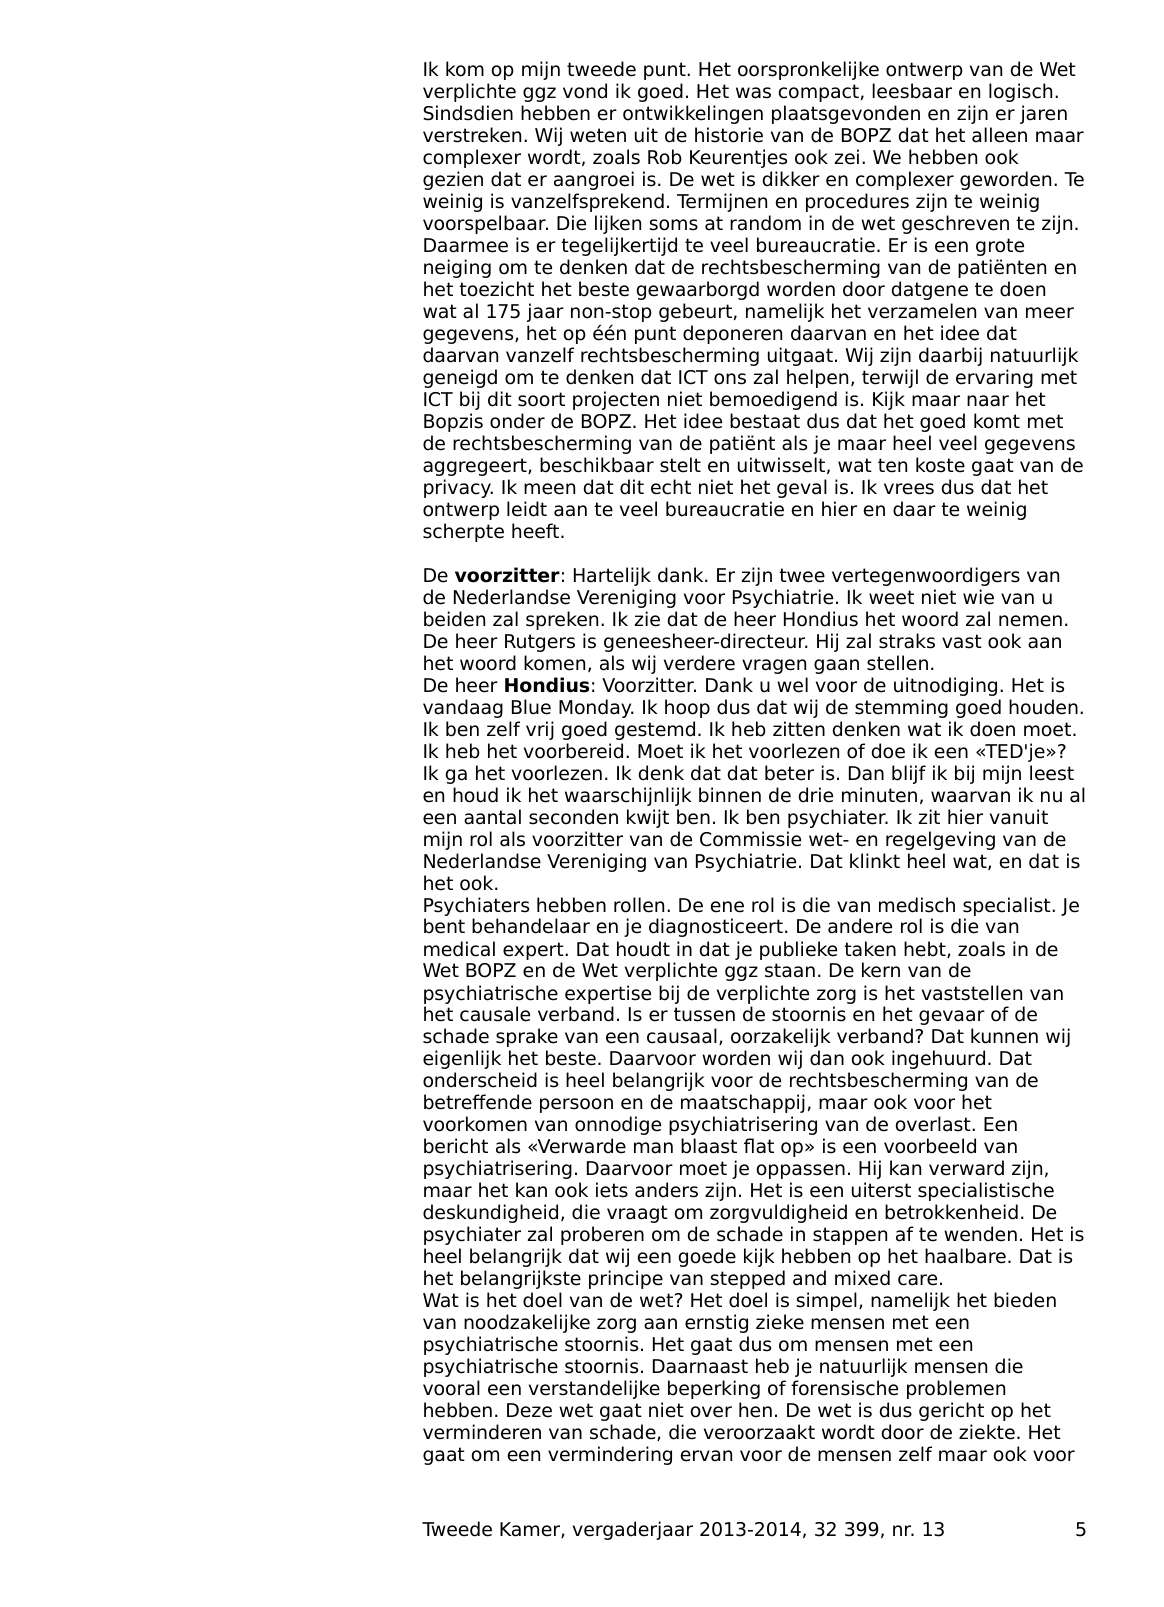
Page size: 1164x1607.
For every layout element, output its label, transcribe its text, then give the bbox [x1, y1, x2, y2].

text Wat is het doel van de wet? Het doel is simpel, namelijk het bieden van noodzakelijke zorg aan ernstig zieke mensen met een psychiatrische stoornis. Het gaat dus om mensen met een psychiatrische stoornis. Daarnaast heb je natuurlijk mensen die vooral een verstandelijke beperking of forensische problemen hebben. Deze wet gaat niet over hen. De wet is dus gericht op het verminderen van schade, die veroorzaakt wordt door de ziekte. Het gaat om een vermindering ervan voor de mensen zelf maar ook voor [422, 1290, 1087, 1466]
text De voorzitter: Hartelijk dank. Er zijn twee vertegenwoordigers van de Nederlandse Vereniging voor Psychiatrie. Ik weet niet wie van u beiden zal spreken. Ik zie dat de heer Hondius het woord zal nemen. De heer Rutgers is geneesheer-directeur. Hij zal straks vast ook aan het woord komen, als wij verdere vragen gaan stellen. [422, 565, 1087, 675]
text De heer Hondius: Voorzitter. Dank u wel voor de uitnodiging. Het is vandaag Blue Monday. Ik hoop dus dat wij de stemming goed houden. Ik ben zelf vrij goed gestemd. Ik heb zitten denken wat ik doen moet. Ik heb het voorbereid. Moet ik het voorlezen of doe ik een «TED'je»? Ik ga het voorlezen. Ik denk dat dat beter is. Dan blijf ik bij mijn leest en houd ik het waarschijnlijk binnen de drie minuten, waarvan ik nu al een aantal seconden kwijt ben. Ik ben psychiater. Ik zit hier vanuit mijn rol als voorzitter van de Commissie wet- en regelgeving van de Nederlandse Vereniging van Psychiatrie. Dat klinkt heel wat, en dat is het ook. [422, 675, 1087, 894]
text Ik kom op mijn tweede punt. Het oorspronkelijke ontwerp van de Wet verplichte ggz vond ik goed. Het was compact, leesbaar en logisch. Sindsdien hebben er ontwikkelingen plaatsgevonden en zijn er jaren verstreken. Wij weten uit de historie van de BOPZ dat het alleen maar complexer wordt, zoals Rob Keurentjes ook zei. We hebben ook gezien dat er aangroei is. De wet is dikker en complexer geworden. Te weinig is vanzelfsprekend. Termijnen en procedures zijn te weinig voorspelbaar. Die lijken soms at random in de wet geschreven te zijn. Daarmee is er tegelijkertijd te veel bureaucratie. Er is een grote neiging om te denken dat de rechtsbescherming van de patiënten en het toezicht het beste gewaarborgd worden door datgene te doen wat al 175 jaar non-stop gebeurt, namelijk het verzamelen van meer gegevens, het op één punt deponeren daarvan en het idee dat daarvan vanzelf rechtsbescherming uitgaat. Wij zijn daarbij natuurlijk geneigd om te denken dat ICT ons zal helpen, terwijl de ervaring met ICT bij dit soort projecten niet bemoedigend is. Kijk maar naar het Bopzis onder de BOPZ. Het idee bestaat dus dat het goed komt met de rechtsbescherming van de patiënt als je maar heel veel gegevens aggregeert, beschikbaar stelt en uitwisselt, wat ten koste gaat van de privacy. Ik meen dat dit echt niet het geval is. Ik vrees dus dat het ontwerp leidt aan te veel bureaucratie en hier en daar te weinig scherpte heeft. [422, 59, 1087, 543]
text Psychiaters hebben rollen. De ene rol is die van medisch specialist. Je bent behandelaar en je diagnosticeert. De andere rol is die van medical expert. Dat houdt in dat je publieke taken hebt, zoals in de Wet BOPZ en de Wet verplichte ggz staan. De kern van de psychiatrische expertise bij de verplichte zorg is het vaststellen van het causale verband. Is er tussen de stoornis en het gevaar of de schade sprake van een causaal, oorzakelijk verband? Dat kunnen wij eigenlijk het beste. Daarvoor worden wij dan ook ingehuurd. Dat onderscheid is heel belangrijk voor de rechtsbescherming van de betreffende persoon en de maatschappij, maar ook voor het voorkomen van onnodige psychiatrisering van de overlast. Een bericht als «Verwarde man blaast flat op» is een voorbeeld van psychiatrisering. Daarvoor moet je oppassen. Hij kan verward zijn, maar het kan ook iets anders zijn. Het is een uiterst specialistische deskundigheid, die vraagt om zorgvuldigheid en betrokkenheid. De psychiater zal proberen om de schade in stappen af te wenden. Het is heel belangrijk dat wij een goede kijk hebben op het haalbare. Dat is het belangrijkste principe van stepped and mixed care. [422, 894, 1087, 1290]
